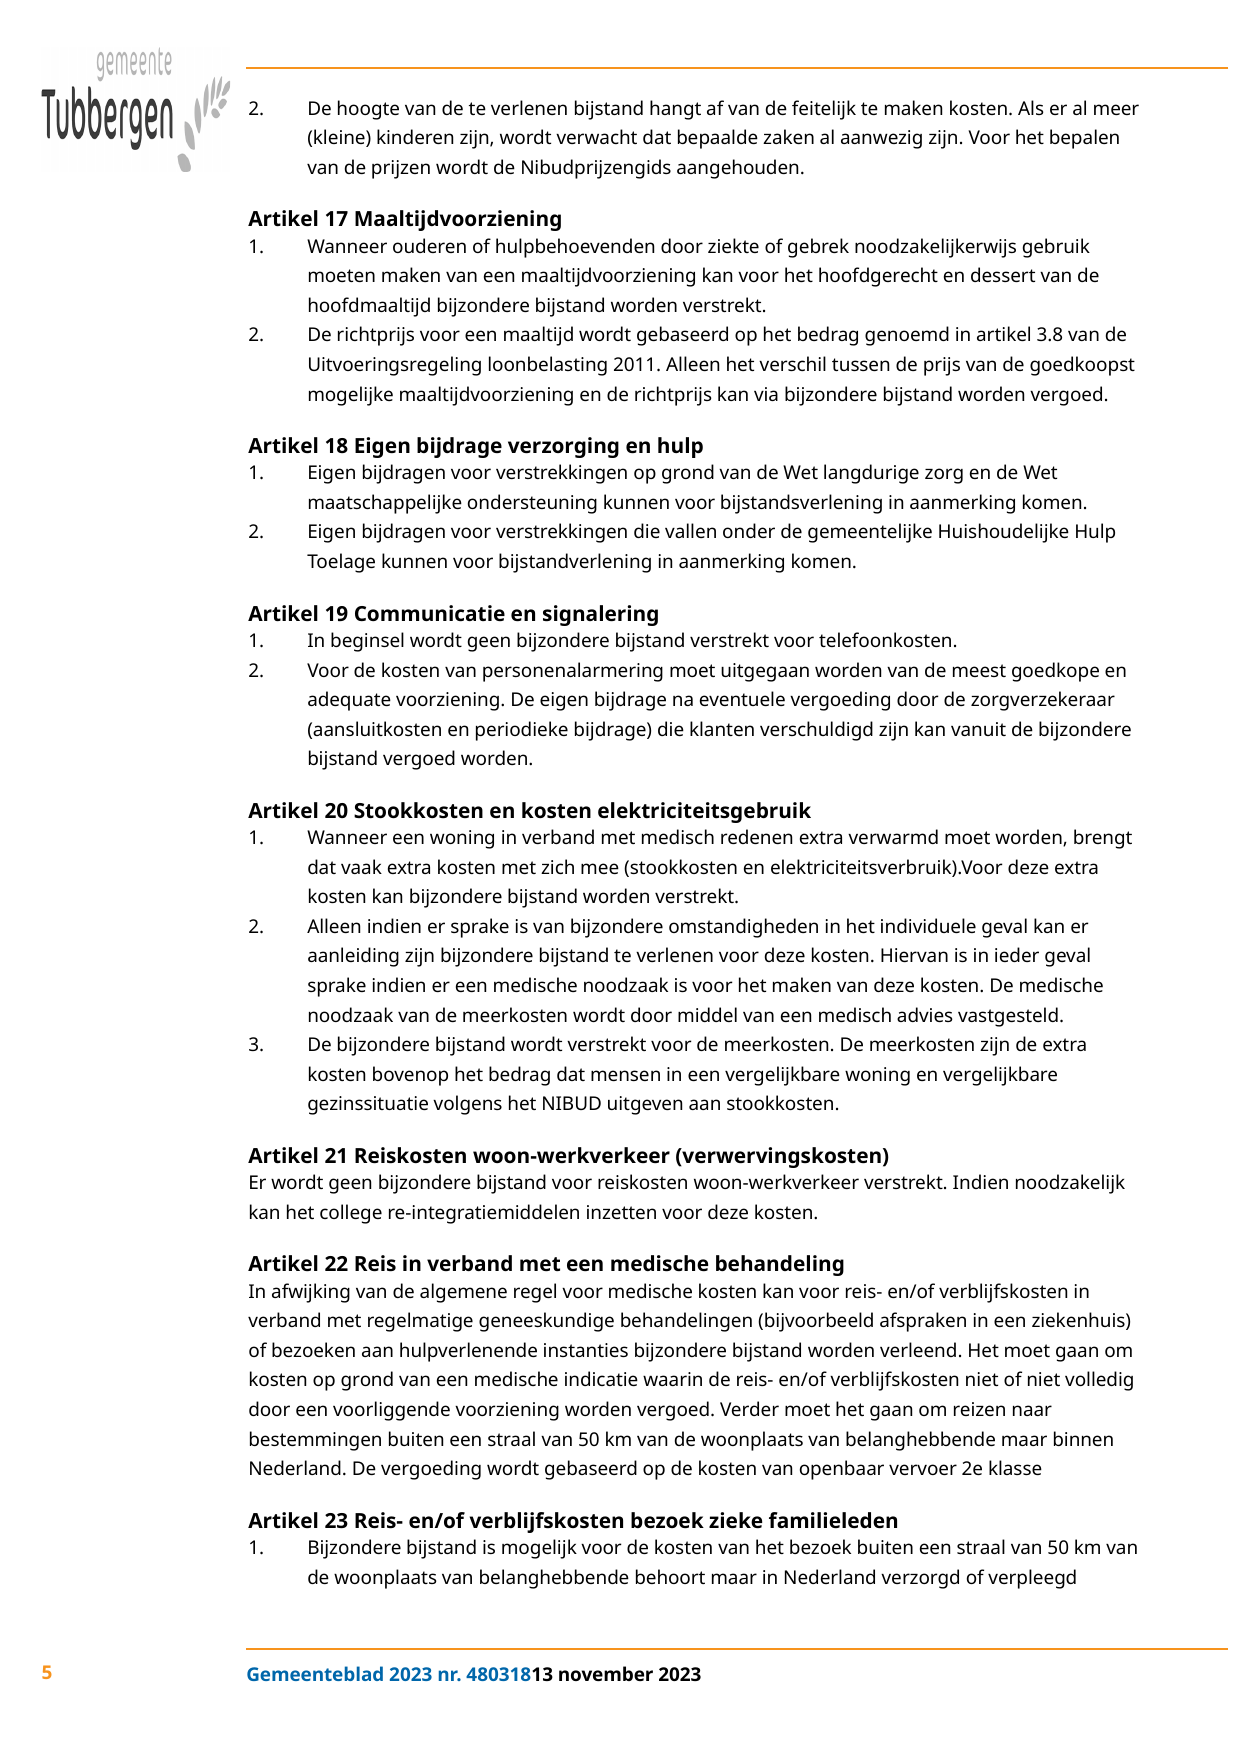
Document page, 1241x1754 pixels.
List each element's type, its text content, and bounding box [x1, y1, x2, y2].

text In afwijking van de algemene regel voor medische kosten kan voor reis- en/of verblijfskosten in verband met regelmatige geneeskundige behandelingen (bijvoorbeeld afspraken in een ziekenhuis) of bezoeken aan hulpverlenende instanties bijzondere bijstand worden verleend. Het moet gaan om kosten op grond van een medische indicatie waarin de reis- en/of verblijfskosten niet of niet volledig door een voorliggende voorziening worden vergoed. Verder moet het gaan om reizen naar bestemmingen buiten een straal van 50 km van de woonplaats van belanghebbende maar binnen Nederland. De vergoeding wordt gebaseerd op de kosten van openbaar vervoer 2e klasse [248, 1278, 1152, 1481]
text Artikel 23 Reis- en/of verblijfskosten bezoek zieke familieleden [248, 1506, 1152, 1534]
list Wanneer een woning in verband met medisch redenen extra verwarmd moet worden, brengt dat vaak extra kosten met zich mee (stookkosten en elektriciteitsverbruik).Voor deze extra kosten kan bijzondere bijstand worden verstrekt. [248, 824, 1152, 909]
list Wanneer ouderen of hulpbehoevenden door ziekte of gebrek noodzakelijkerwijs gebruik moeten maken van een maaltijdvoorziening kan voor het hoofdgerecht en dessert van de hoofdmaaltijd bijzondere bijstand worden verstrekt. [248, 233, 1152, 318]
text Artikel 17 Maaltijdvoorziening [248, 204, 1152, 233]
text Artikel 20 Stookkosten en kosten elektriciteitsgebruik [248, 796, 1152, 824]
text Artikel 18 Eigen bijdrage verzorging en hulp [248, 431, 1152, 459]
list Eigen bijdragen voor verstrekkingen op grond van de Wet langdurige zorg en de Wet maatschappelijke ondersteuning kunnen voor bijstandsverlening in aanmerking komen. [248, 459, 1152, 515]
list De richtprijs voor een maaltijd wordt gebaseerd op het bedrag genoemd in artikel 3.8 van de Uitvoeringsregeling loonbelasting 2011. Alleen het verschil tussen de prijs van de goedkoopst mogelijke maaltijdvoorziening en de richtprijs kan via bijzondere bijstand worden vergoed. [248, 322, 1152, 406]
text Artikel 22 Reis in verband met een medische behandeling [248, 1249, 1152, 1278]
list Alleen indien er sprake is van bijzondere omstandigheden in het individuele geval kan er aanleiding zijn bijzondere bijstand te verlenen voor deze kosten. Hiervan is in ieder geval sprake indien er een medische noodzaak is voor het maken van deze kosten. De medische noodzaak van de meerkosten wordt door middel van een medisch advies vastgesteld. [248, 913, 1152, 1028]
list De hoogte van de te verlenen bijstand hangt af van de feitelijk te maken kosten. Als er al meer (kleine) kinderen zijn, wordt verwacht dat bepaalde zaken al aanwezig zijn. Voor het bepalen van de prijzen wordt de Nibudprijzengids aangehouden. [248, 95, 1152, 180]
list Eigen bijdragen voor verstrekkingen die vallen onder de gemeentelijke Huishoudelijke Hulp Toelage kunnen voor bijstandverlening in aanmerking komen. [248, 519, 1152, 574]
text Er wordt geen bijzondere bijstand voor reiskosten woon-werkverkeer verstrekt. Indien noodzakelijk kan het college re-integratiemiddelen inzetten voor deze kosten. [248, 1169, 1152, 1225]
text Artikel 21 Reiskosten woon-werkverkeer (verwervingskosten) [248, 1141, 1152, 1169]
picture [41, 47, 231, 172]
list De bijzondere bijstand wordt verstrekt voor de meerkosten. De meerkosten zijn de extra kosten bovenop het bedrag dat mensen in een vergelijkbare woning en vergelijkbare gezinssituatie volgens het NIBUD uitgeven aan stookkosten. [248, 1031, 1152, 1116]
text Artikel 19 Communicatie en signalering [248, 599, 1152, 627]
list Bijzondere bijstand is mogelijk voor de kosten van het bezoek buiten een straal van 50 km van de woonplaats van belanghebbende behoort maar in Nederland verzorgd of verpleegd [248, 1534, 1152, 1589]
list Voor de kosten van personenalarmering moet uitgegaan worden van de meest goedkope en adequate voorziening. De eigen bijdrage na eventuele vergoeding door de zorgverzekeraar (aansluitkosten en periodieke bijdrage) die klanten verschuldigd zijn kan vanuit de bijzondere bijstand vergoed worden. [248, 657, 1152, 771]
list In beginsel wordt geen bijzondere bijstand verstrekt voor telefoonkosten. [248, 627, 1152, 653]
